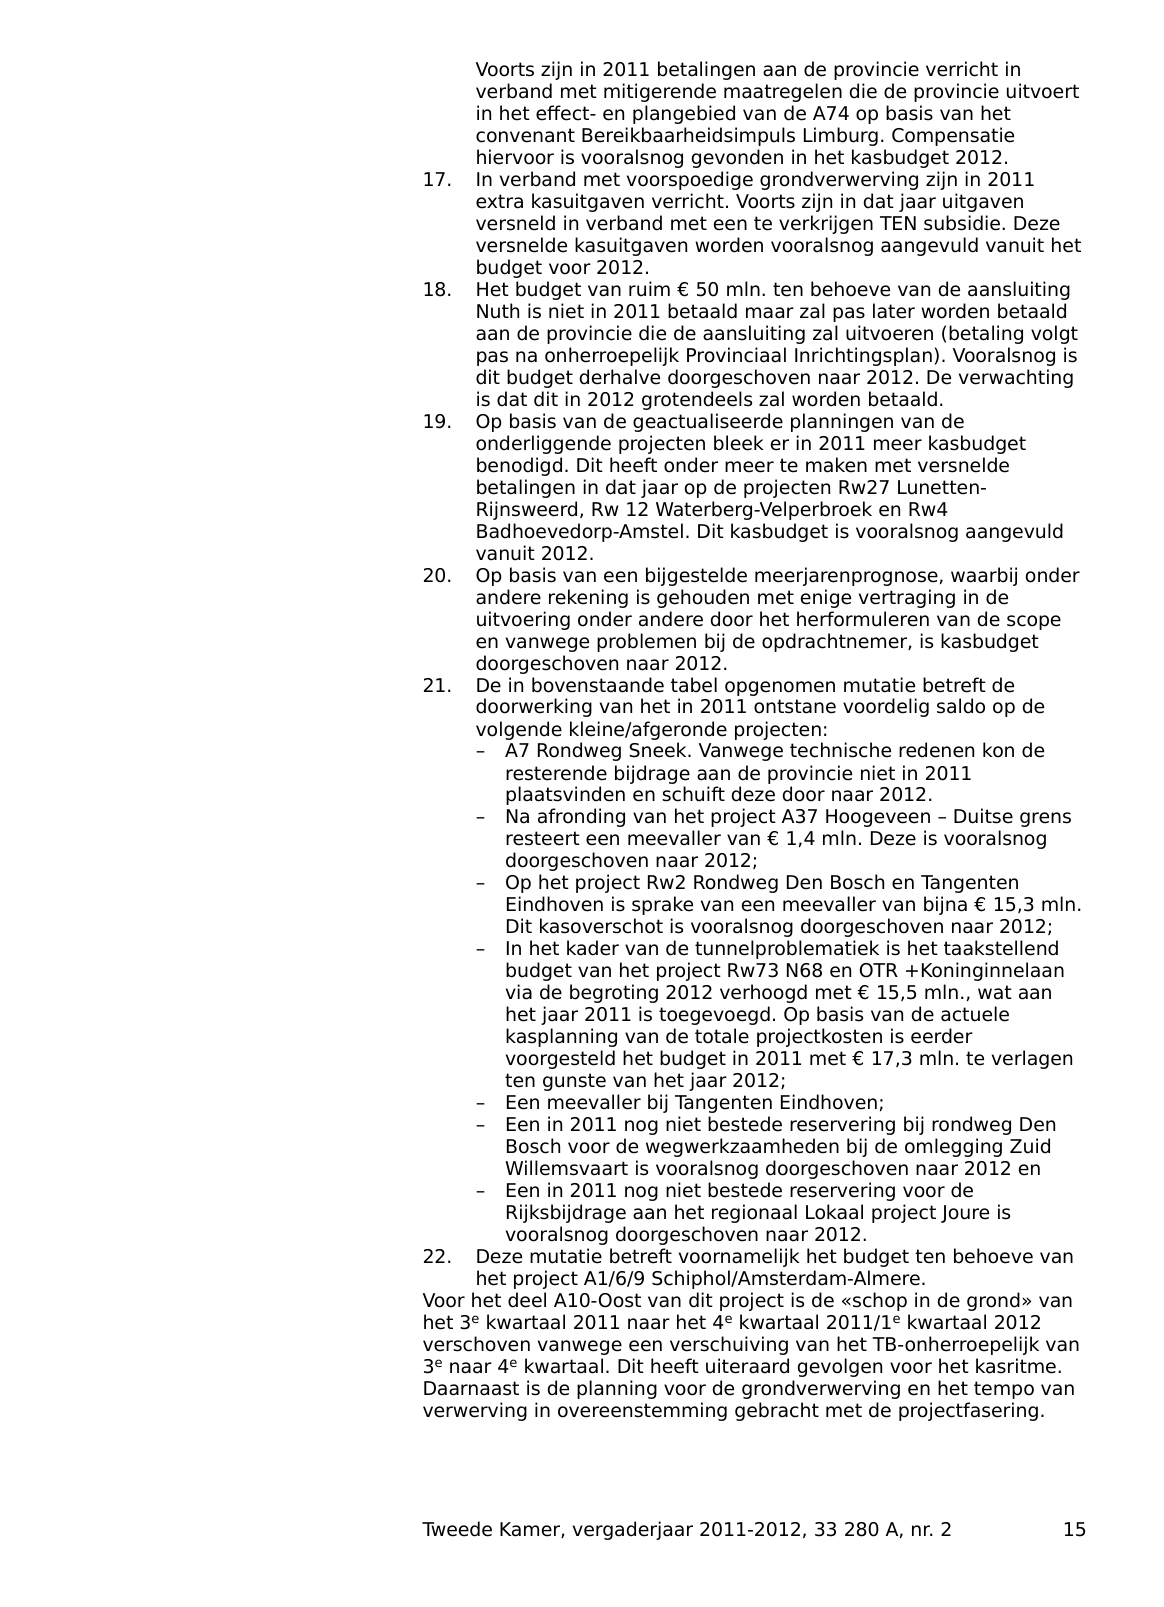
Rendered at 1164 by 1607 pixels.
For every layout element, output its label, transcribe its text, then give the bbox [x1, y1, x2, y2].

text 17. In verband met voorspoedige grondverwerving zijn in 2011 extra kasuitgaven verricht. Voorts zijn in dat jaar uitgaven versneld in verband met een te verkrijgen TEN subsidie. Deze versnelde kasuitgaven worden vooralsnog aangevuld vanuit het budget voor 2012. [422, 169, 1087, 279]
text – Na afronding van het project A37 Hoogeveen – Duitse grens resteert een meevaller van € 1,4 mln. Deze is vooralsnog doorgeschoven naar 2012; [476, 806, 1087, 872]
text 21. De in bovenstaande tabel opgenomen mutatie betreft de doorwerking van het in 2011 ontstane voordelig saldo op de volgende kleine/afgeronde projecten: [422, 674, 1087, 740]
text 22. Deze mutatie betreft voornamelijk het budget ten behoeve van het project A1/6/9 Schiphol/Amsterdam-Almere. [422, 1246, 1087, 1290]
text – In het kader van de tunnelproblematiek is het taakstellend budget van het project Rw73 N68 en OTR +Koninginnelaan via de begroting 2012 verhoogd met € 15,5 mln., wat aan het jaar 2011 is toegevoegd. Op basis van de actuele kasplanning van de totale projectkosten is eerder voorgesteld het budget in 2011 met € 17,3 mln. te verlagen ten gunste van het jaar 2012; [476, 938, 1087, 1092]
text Voorts zijn in 2011 betalingen aan de provincie verricht in verband met mitigerende maatregelen die de provincie uitvoert in het effect- en plangebied van de A74 op basis van het convenant Bereikbaarheidsimpuls Limburg. Compensatie hiervoor is vooralsnog gevonden in het kasbudget 2012. [475, 59, 1087, 169]
text 18. Het budget van ruim € 50 mln. ten behoeve van de aansluiting Nuth is niet in 2011 betaald maar zal pas later worden betaald aan de provincie die de aansluiting zal uitvoeren (betaling volgt pas na onherroepelijk Provinciaal Inrichtingsplan). Vooralsnog is dit budget derhalve doorgeschoven naar 2012. De verwachting is dat dit in 2012 grotendeels zal worden betaald. [422, 279, 1087, 411]
text 19. Op basis van de geactualiseerde planningen van de onderliggende projecten bleek er in 2011 meer kasbudget benodigd. Dit heeft onder meer te maken met versnelde betalingen in dat jaar op de projecten Rw27 Lunetten-Rijnsweerd, Rw 12 Waterberg-Velperbroek en Rw4 Badhoevedorp-Amstel. Dit kasbudget is vooralsnog aangevuld vanuit 2012. [422, 411, 1087, 564]
text Voor het deel A10-Oost van dit project is de «schop in de grond» van het 3e kwartaal 2011 naar het 4e kwartaal 2011/1e kwartaal 2012 verschoven vanwege een verschuiving van het TB-onherroepelijk van 3e naar 4e kwartaal. Dit heeft uiteraard gevolgen voor het kasritme. Daarnaast is de planning voor de grondverwerving en het tempo van verwerving in overeenstemming gebracht met de projectfasering. [422, 1290, 1087, 1422]
text – A7 Rondweg Sneek. Vanwege technische redenen kon de resterende bijdrage aan de provincie niet in 2011 plaatsvinden en schuift deze door naar 2012. [476, 740, 1087, 806]
text 20. Op basis van een bijgestelde meerjarenprognose, waarbij onder andere rekening is gehouden met enige vertraging in de uitvoering onder andere door het herformuleren van de scope en vanwege problemen bij de opdrachtnemer, is kasbudget doorgeschoven naar 2012. [422, 564, 1087, 674]
text – Op het project Rw2 Rondweg Den Bosch en Tangenten Eindhoven is sprake van een meevaller van bijna € 15,3 mln. Dit kasoverschot is vooralsnog doorgeschoven naar 2012; [476, 872, 1087, 938]
text – Een in 2011 nog niet bestede reservering voor de Rijksbijdrage aan het regionaal Lokaal project Joure is vooralsnog doorgeschoven naar 2012. [476, 1180, 1087, 1246]
text – Een in 2011 nog niet bestede reservering bij rondweg Den Bosch voor de wegwerkzaamheden bij de omlegging Zuid Willemsvaart is vooralsnog doorgeschoven naar 2012 en [476, 1114, 1087, 1180]
text – Een meevaller bij Tangenten Eindhoven; [476, 1092, 1087, 1114]
